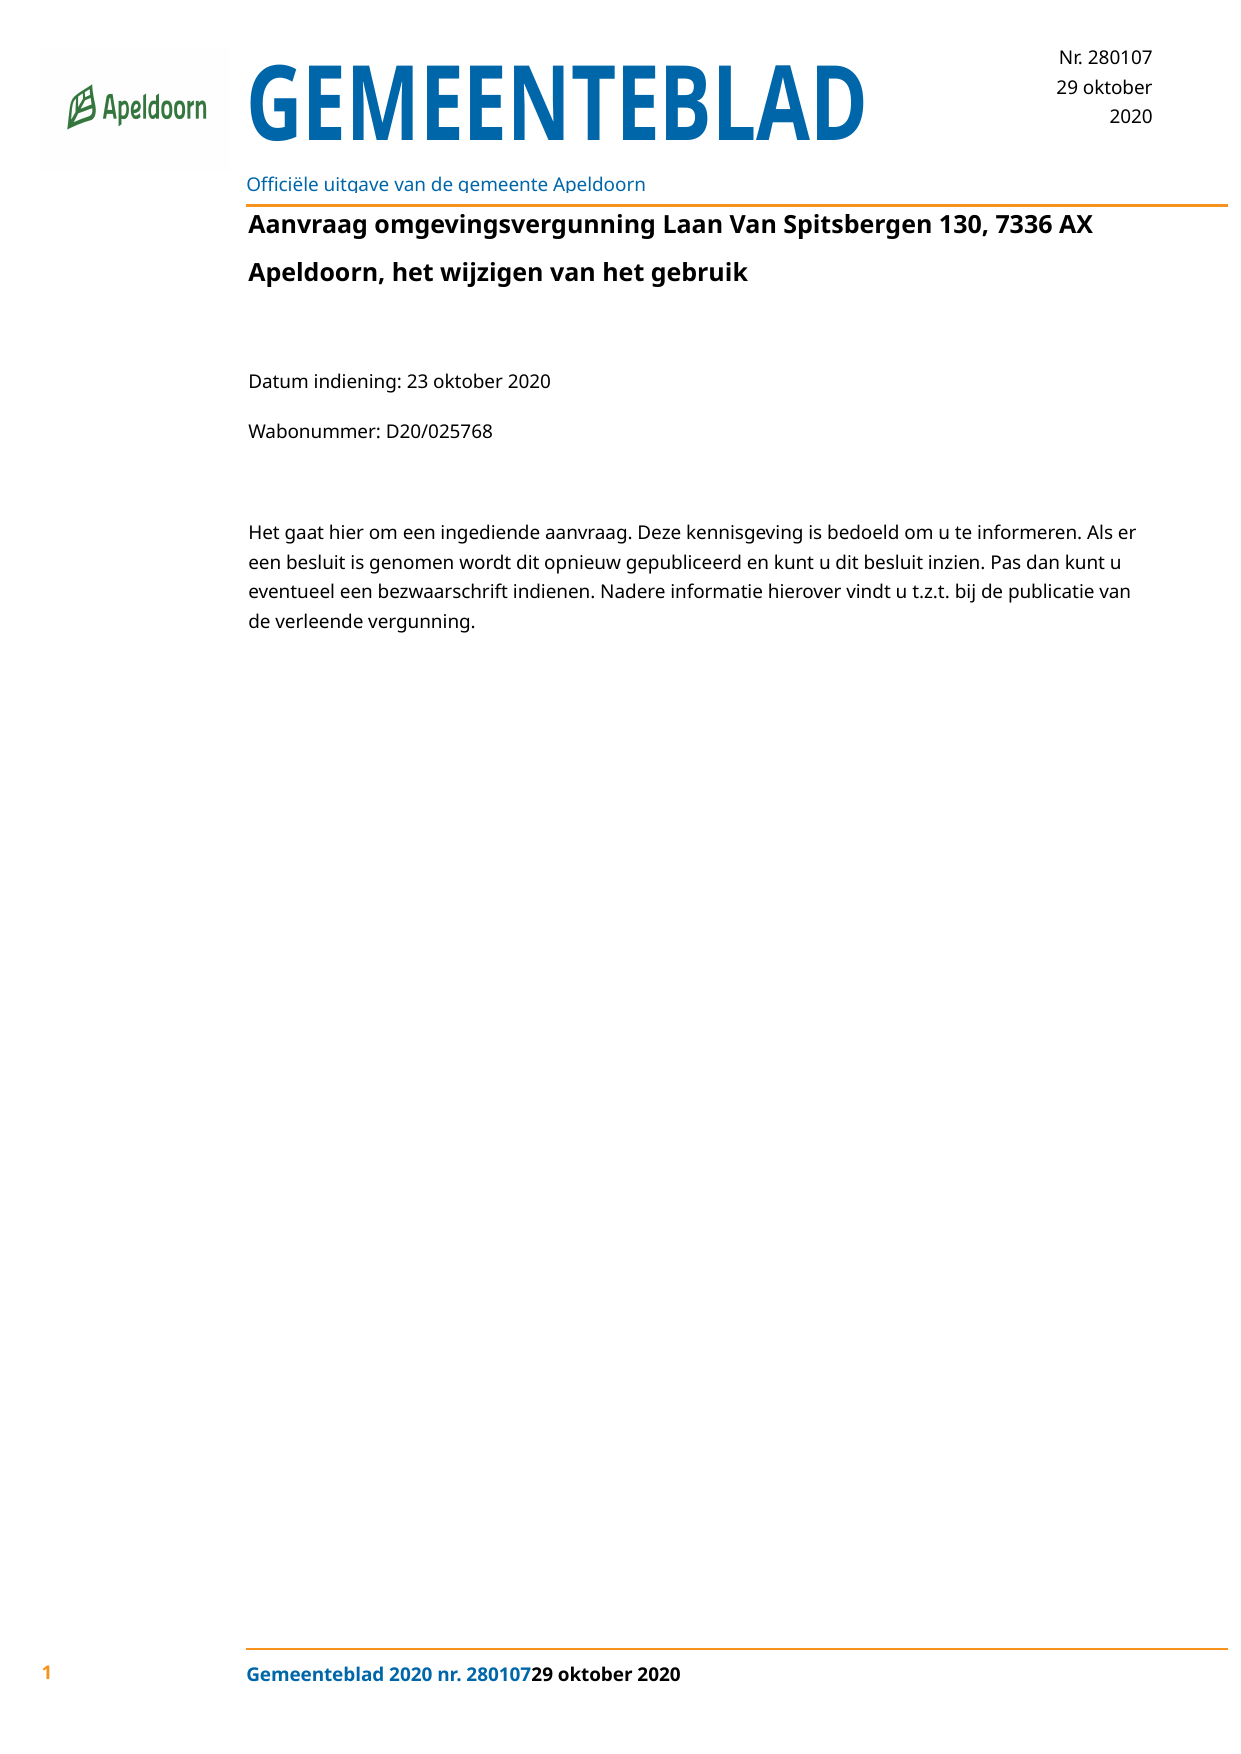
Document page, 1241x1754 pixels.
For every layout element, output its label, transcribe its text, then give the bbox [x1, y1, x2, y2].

picture [41, 47, 231, 172]
text Wabonummer: D20/025768 [248, 419, 1152, 444]
text Aanvraag omgevingsvergunning Laan Van Spitsbergen 130, 7336 AX Apeldoorn, het wijzigen van het gebruik [248, 207, 1152, 288]
text Het gaat hier om een ingediende aanvraag. Deze kennisgeving is bedoeld om u te informeren. Als er een besluit is genomen wordt dit opnieuw gepubliceerd en kunt u dit besluit inzien. Pas dan kunt u eventueel een bezwaarschrift indienen. Nadere informatie hierover vindt u t.z.t. bij de publicatie van de verleende vergunning. [248, 519, 1152, 634]
text Datum indiening: 23 oktober 2020 [248, 368, 1152, 394]
